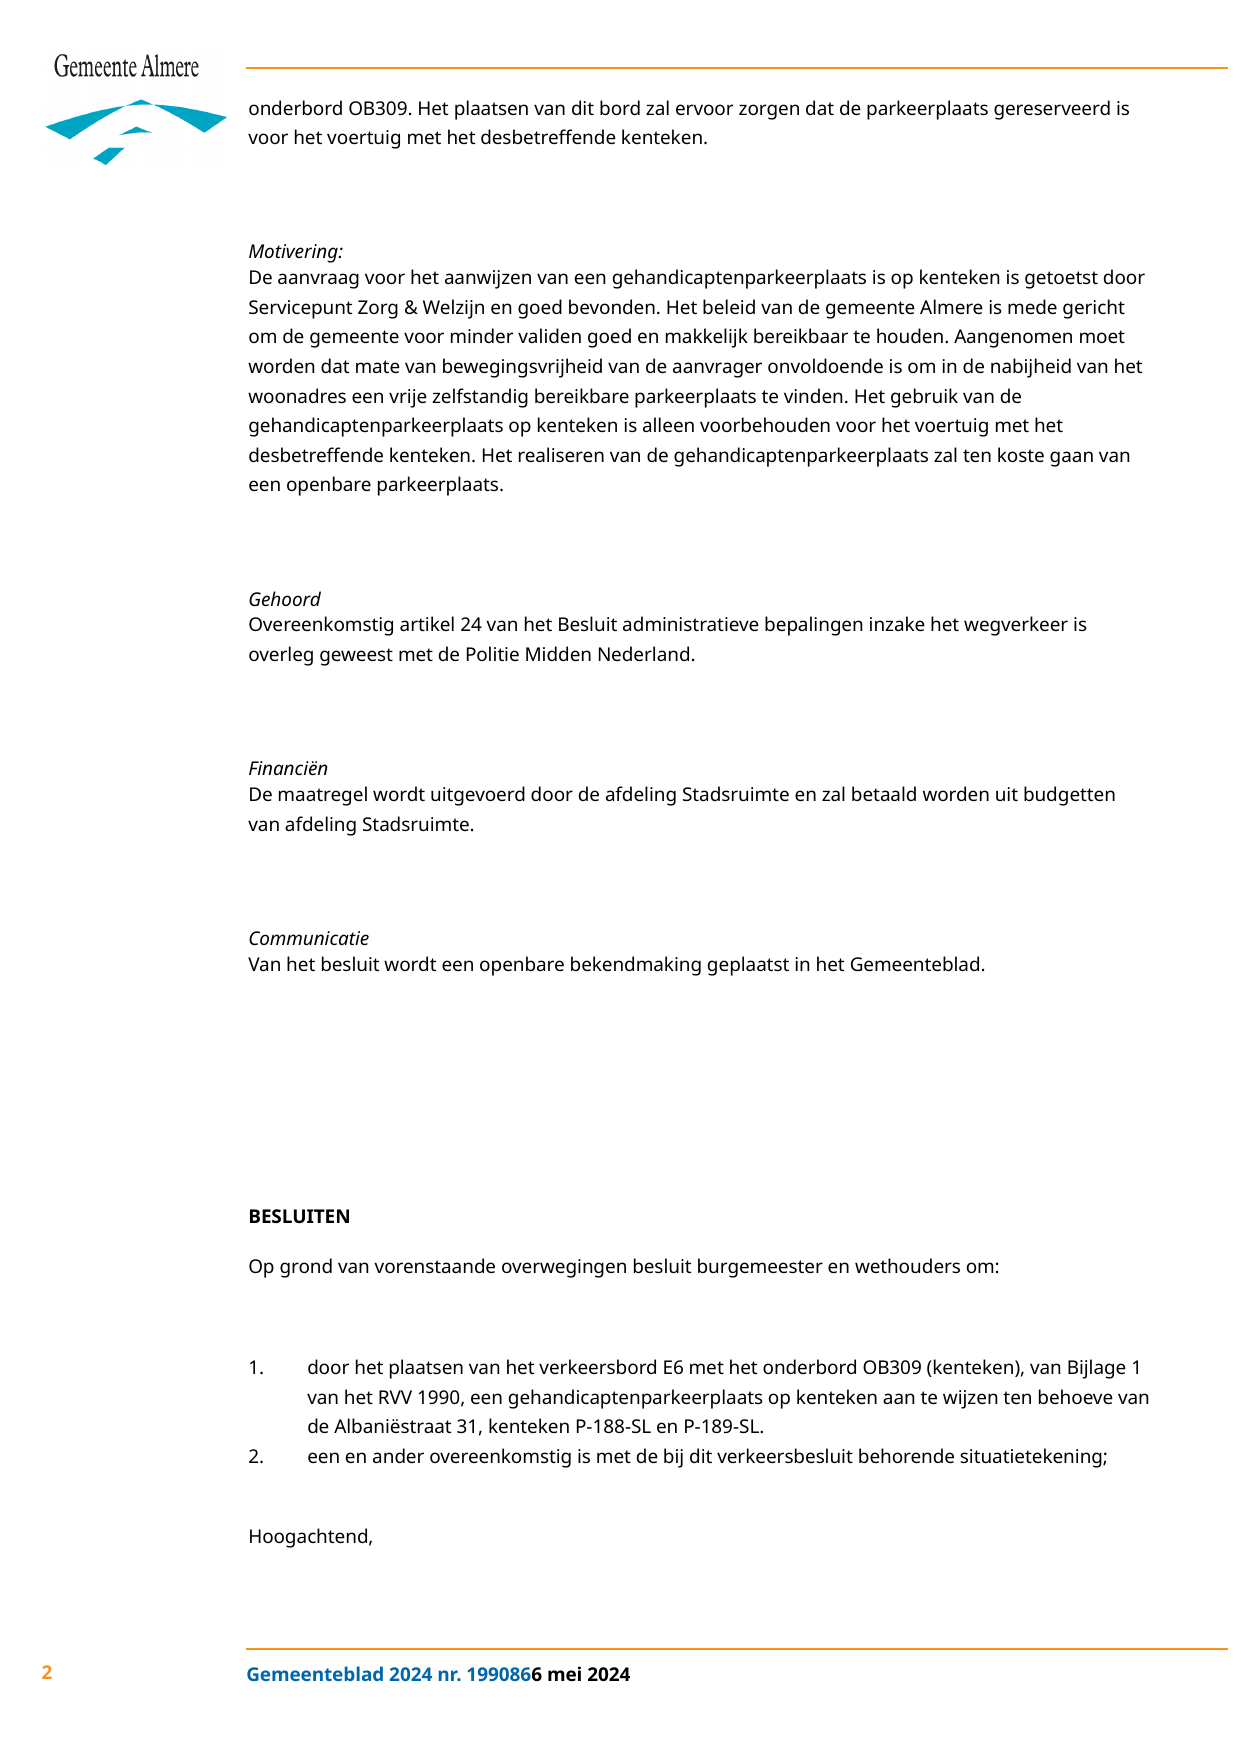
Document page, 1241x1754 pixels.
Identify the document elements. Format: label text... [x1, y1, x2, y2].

text Motivering: [248, 239, 1152, 264]
text BESLUITEN [248, 1203, 1152, 1229]
text Hoogachtend, [248, 1523, 1152, 1549]
text De aanvraag voor het aanwijzen van een gehandicaptenparkeerplaats is op kenteken is getoetst door Servicepunt Zorg & Welzijn en goed bevonden. Het beleid van de gemeente Almere is mede gericht om de gemeente voor minder validen goed en makkelijk bereikbaar te houden. Aangenomen moet worden dat mate van bewegingsvrijheid van de aanvrager onvoldoende is om in de nabijheid van het woonadres een vrije zelfstandig bereikbare parkeerplaats te vinden. Het gebruik van de gehandicaptenparkeerplaats op kenteken is alleen voorbehouden voor het voertuig met het desbetreffende kenteken. Het realiseren van de gehandicaptenparkeerplaats zal ten koste gaan van een openbare parkeerplaats. [248, 264, 1152, 497]
picture [41, 47, 231, 172]
text Financiën [248, 756, 1152, 781]
text Op grond van vorenstaande overwegingen besluit burgemeester en wethouders om: [248, 1253, 1152, 1279]
list door het plaatsen van het verkeersbord E6 met het onderbord OB309 (kenteken), van Bijlage 1 van het RVV 1990, een gehandicaptenparkeerplaats op kenteken aan te wijzen ten behoeve van de Albaniëstraat 31, kenteken P-188-SL en P-189-SL. [248, 1354, 1152, 1439]
text onderbord OB309. Het plaatsen van dit bord zal ervoor zorgen dat de parkeerplaats gereserveerd is voor het voertuig met het desbetreffende kenteken. [248, 95, 1152, 150]
text Communicatie [248, 925, 1152, 951]
text Van het besluit wordt een openbare bekendmaking geplaatst in het Gemeenteblad. [248, 951, 1152, 977]
text Overeenkomstig artikel 24 van het Besluit administratieve bepalingen inzake het wegverkeer is overleg geweest met de Politie Midden Nederland. [248, 612, 1152, 667]
list een en ander overeenkomstig is met de bij dit verkeersbesluit behorende situatietekening; [248, 1443, 1152, 1469]
text Gehoord [248, 586, 1152, 612]
text De maatregel wordt uitgevoerd door de afdeling Stadsruimte en zal betaald worden uit budgetten van afdeling Stadsruimte. [248, 781, 1152, 837]
